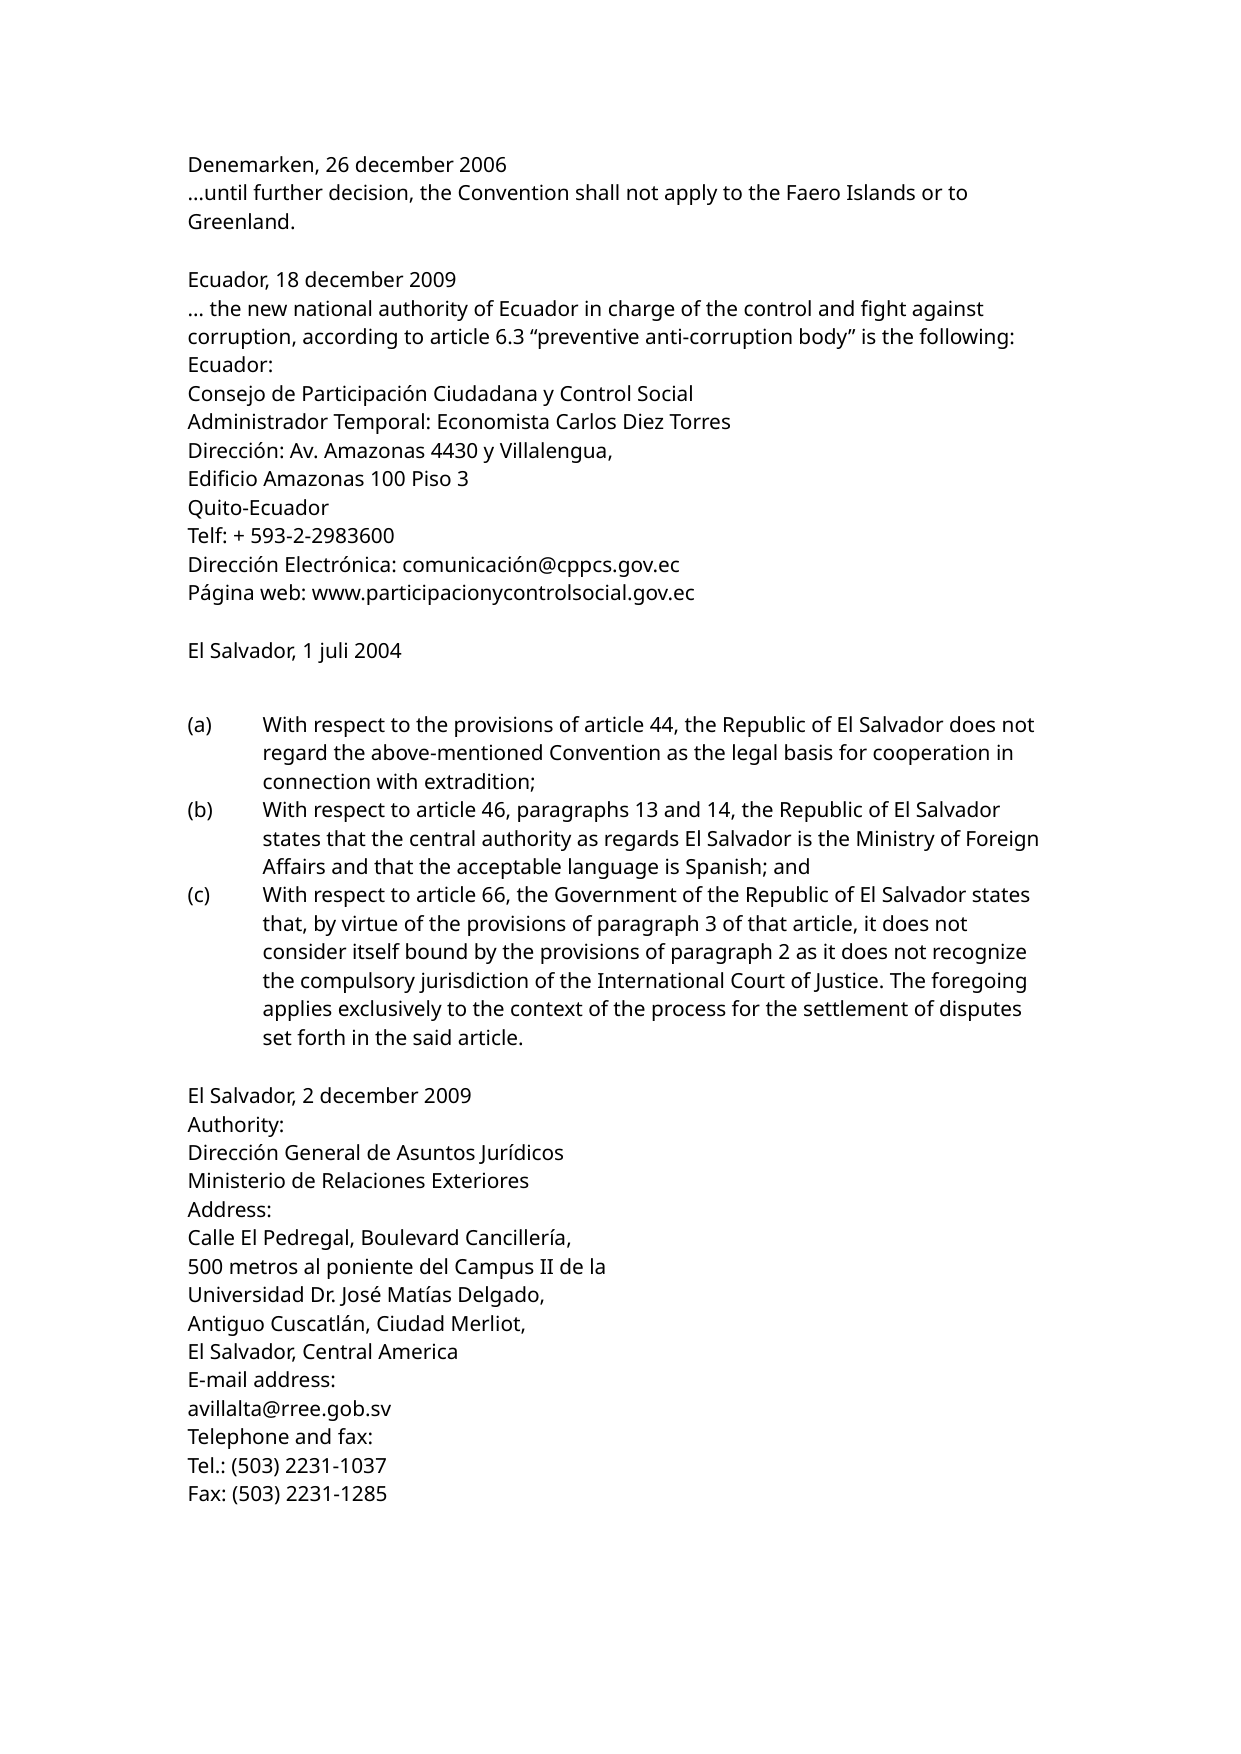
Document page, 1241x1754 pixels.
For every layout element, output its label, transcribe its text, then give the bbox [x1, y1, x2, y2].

text Página web: www.participacionycontrolsocial.gov.ec [187, 578, 1053, 607]
text Address: [187, 1195, 1053, 1223]
text avillalta@rree.gob.sv [187, 1394, 1053, 1422]
text Calle El Pedregal, Boulevard Cancillería, [187, 1223, 1053, 1252]
text Antiguo Cuscatlán, Ciudad Merliot, [187, 1309, 1053, 1337]
text Ministerio de Relaciones Exteriores [187, 1167, 1053, 1195]
text Ecuador: [187, 351, 1053, 379]
text Quito-Ecuador [187, 493, 1053, 521]
text El Salvador, 1 juli 2004 [187, 637, 1053, 665]
text Denemarken, 26 december 2006 [187, 150, 1053, 178]
text Ecuador, 18 december 2009 [187, 265, 1053, 294]
text Dirección Electrónica: comunicación@cppcs.gov.ec [187, 550, 1053, 578]
list With respect to article 46, paragraphs 13 and 14, the Republic of El Salvador states that the central authority as regards El Salvador is the Ministry of Foreign Affairs and that the acceptable language is Spanish; and [187, 795, 1053, 881]
text Dirección: Av. Amazonas 4430 y Villalengua, [187, 436, 1053, 464]
text Telephone and fax: [187, 1422, 1053, 1451]
text Dirección General de Asuntos Jurídicos [187, 1138, 1053, 1167]
text …until further decision, the Convention shall not apply to the Faero Islands or to Greenland. [187, 178, 1053, 235]
text El Salvador, 2 december 2009 [187, 1081, 1053, 1110]
text E-mail address: [187, 1366, 1053, 1394]
text 500 metros al poniente del Campus II de la [187, 1252, 1053, 1280]
text El Salvador, Central America [187, 1337, 1053, 1366]
text Fax: (503) 2231-1285 [187, 1479, 1053, 1508]
text Consejo de Participación Ciudadana y Control Social [187, 379, 1053, 407]
text Telf: + 593-2-2983600 [187, 521, 1053, 550]
list With respect to the provisions of article 44, the Republic of El Salvador does not regard the above-mentioned Convention as the legal basis for cooperation in connection with extradition; [187, 710, 1053, 795]
text … the new national authority of Ecuador in charge of the control and fight against corruption, according to article 6.3 “preventive anti-corruption body” is the following: [187, 294, 1053, 351]
text Administrador Temporal: Economista Carlos Diez Torres [187, 407, 1053, 436]
text Authority: [187, 1110, 1053, 1138]
text Tel.: (503) 2231-1037 [187, 1451, 1053, 1479]
text Universidad Dr. José Matías Delgado, [187, 1280, 1053, 1309]
list With respect to article 66, the Government of the Republic of El Salvador states that, by virtue of the provisions of paragraph 3 of that article, it does not consider itself bound by the provisions of paragraph 2 as it does not recognize the compulsory jurisdiction of the International Court of Justice. The foregoing applies exclusively to the context of the process for the settlement of disputes set forth in the said article. [187, 881, 1053, 1051]
text Edificio Amazonas 100 Piso 3 [187, 464, 1053, 493]
